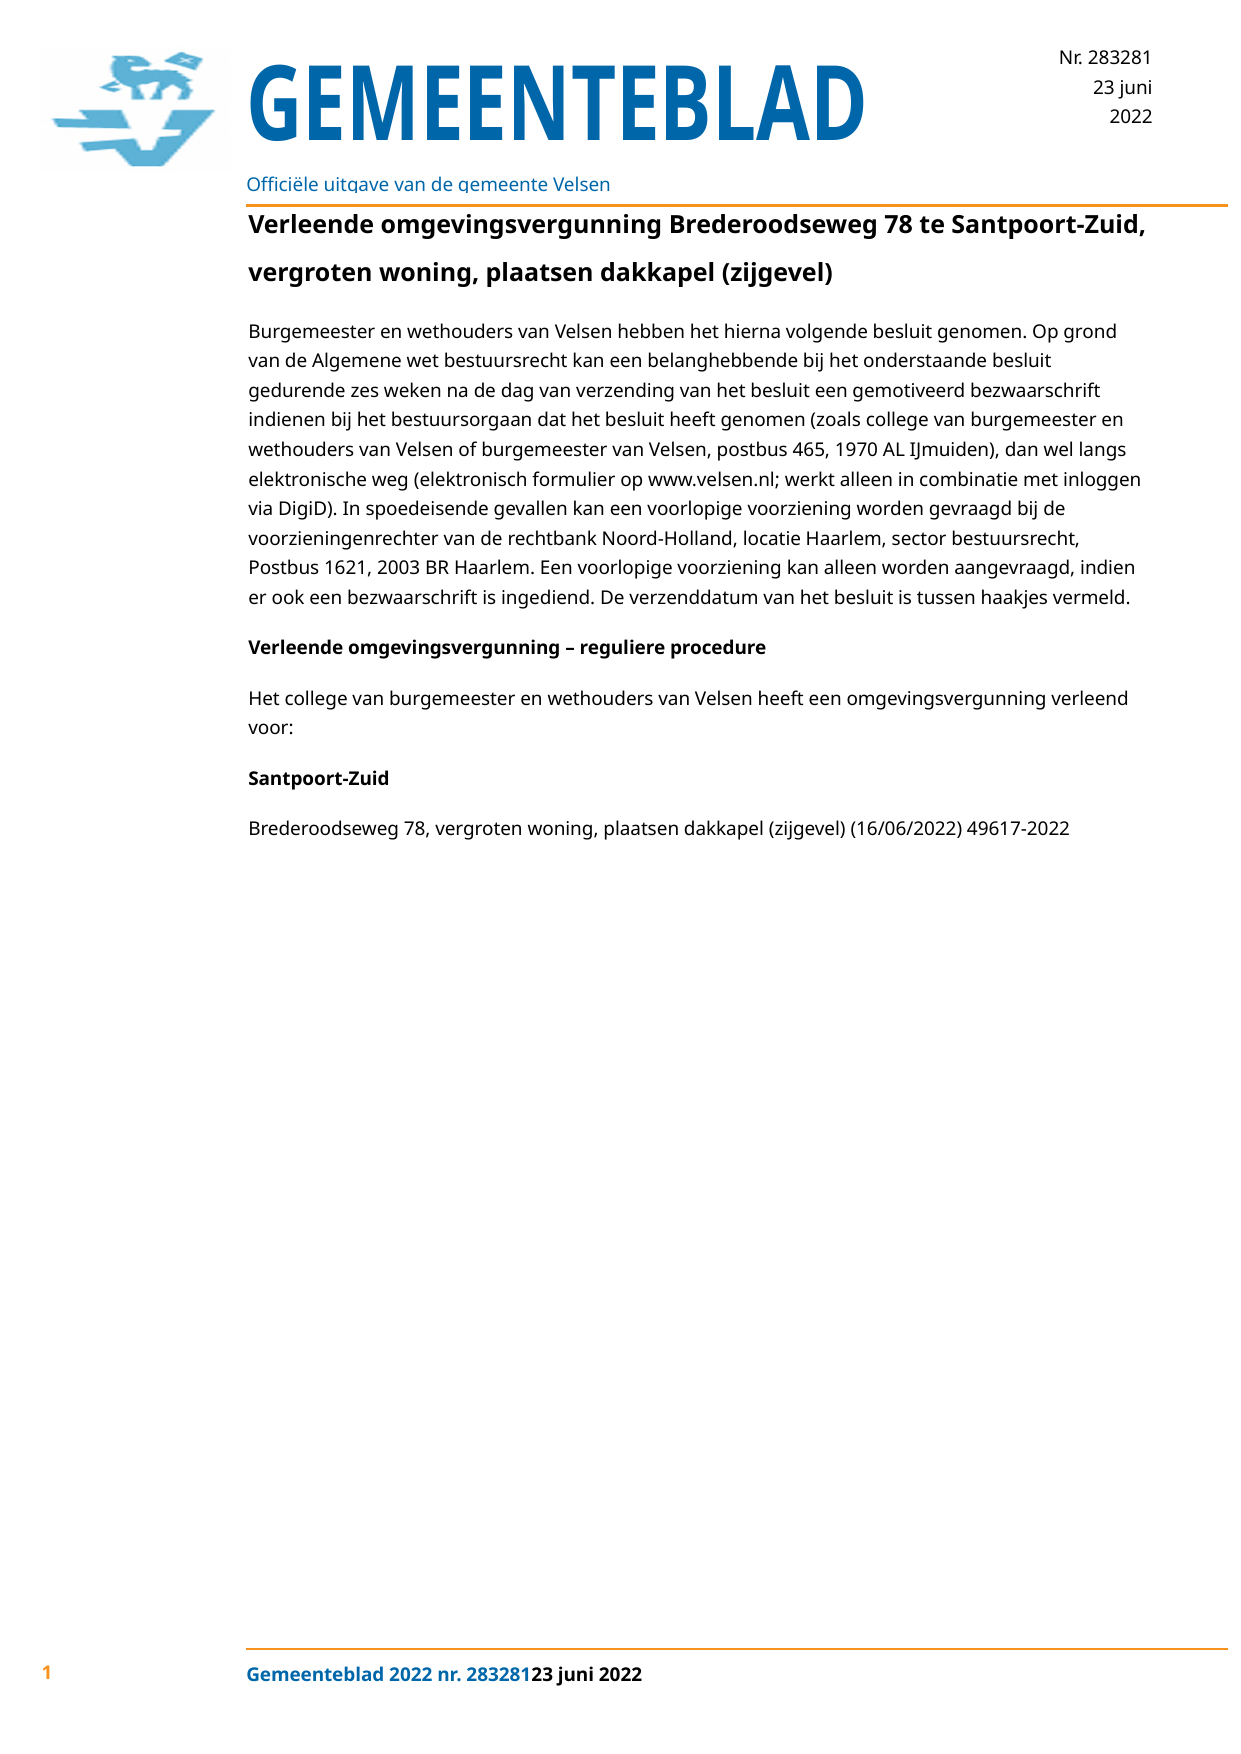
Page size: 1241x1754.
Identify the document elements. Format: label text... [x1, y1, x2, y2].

text Burgemeester en wethouders van Velsen hebben het hierna volgende besluit genomen. Op grond van de Algemene wet bestuursrecht kan een belanghebbende bij het onderstaande besluit gedurende zes weken na de dag van verzending van het besluit een gemotiveerd bezwaarschrift indienen bij het bestuursorgaan dat het besluit heeft genomen (zoals college van burgemeester en wethouders van Velsen of burgemeester van Velsen, postbus 465, 1970 AL IJmuiden), dan wel langs elektronische weg (elektronisch formulier op www.velsen.nl; werkt alleen in combinatie met inloggen via DigiD). In spoedeisende gevallen kan een voorlopige voorziening worden gevraagd bij de voorzieningenrechter van de rechtbank Noord-Holland, locatie Haarlem, sector bestuursrecht, Postbus 1621, 2003 BR Haarlem. Een voorlopige voorziening kan alleen worden aangevraagd, indien er ook een bezwaarschrift is ingediend. De verzenddatum van het besluit is tussen haakjes vermeld. [248, 318, 1152, 610]
text Het college van burgemeester en wethouders van Velsen heeft een omgevingsvergunning verleend voor: [248, 685, 1152, 740]
text Verleende omgevingsvergunning – reguliere procedure [248, 634, 1152, 660]
text Brederoodseweg 78, vergroten woning, plaatsen dakkapel (zijgevel) (16/06/2022) 49617-2022 [248, 815, 1152, 841]
picture [41, 47, 231, 172]
text Verleende omgevingsvergunning Brederoodseweg 78 te Santpoort-Zuid, vergroten woning, plaatsen dakkapel (zijgevel) [248, 207, 1152, 288]
text Santpoort-Zuid [248, 765, 1152, 791]
